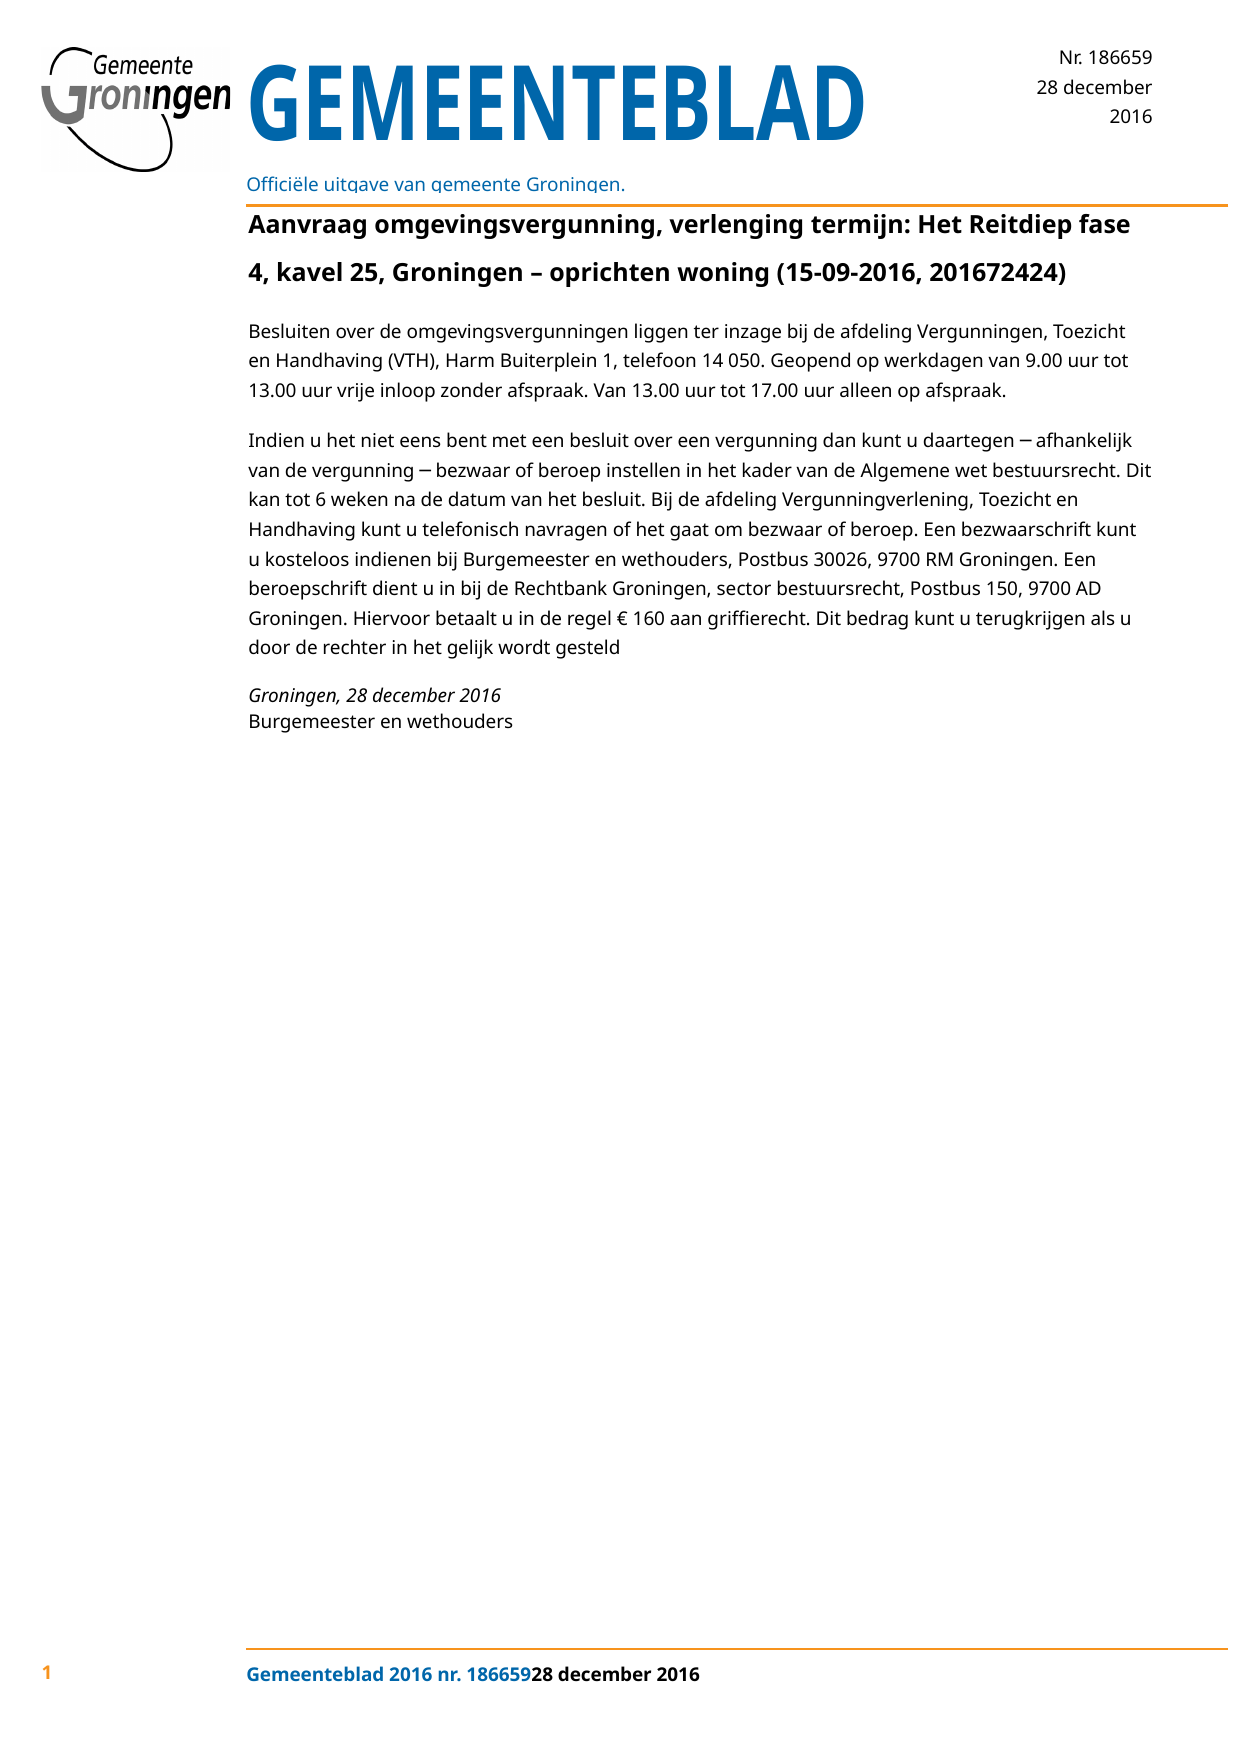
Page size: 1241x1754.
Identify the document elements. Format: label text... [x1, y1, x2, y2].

text Aanvraag omgevingsvergunning, verlenging termijn: Het Reitdiep fase 4, kavel 25, Groningen – oprichten woning (15-09-2016, 201672424) [248, 207, 1152, 288]
text Groningen, 28 december 2016 [248, 682, 1152, 708]
text Besluiten over de omgevingsvergunningen liggen ter inzage bij de afdeling Vergunningen, Toezicht en Handhaving (VTH), Harm Buiterplein 1, telefoon 14 050. Geopend op werkdagen van 9.00 uur tot 13.00 uur vrije inloop zonder afspraak. Van 13.00 uur tot 17.00 uur alleen op afspraak. [248, 318, 1152, 403]
picture [41, 47, 231, 172]
text Burgemeester en wethouders [248, 708, 1152, 734]
text Indien u het niet eens bent met een besluit over een vergunning dan kunt u daartegen ─ afhankelijk van de vergunning ─ bezwaar of beroep instellen in het kader van de Algemene wet bestuursrecht. Dit kan tot 6 weken na de datum van het besluit. Bij de afdeling Vergunningverlening, Toezicht en Handhaving kunt u telefonisch navragen of het gaat om bezwaar of beroep. Een bezwaarschrift kunt u kosteloos indienen bij Burgemeester en wethouders, Postbus 30026, 9700 RM Groningen. Een beroepschrift dient u in bij de Rechtbank Groningen, sector bestuursrecht, Postbus 150, 9700 AD Groningen. Hiervoor betaalt u in de regel € 160 aan griffierecht. Dit bedrag kunt u terugkrijgen als u door de rechter in het gelijk wordt gesteld [248, 427, 1152, 660]
